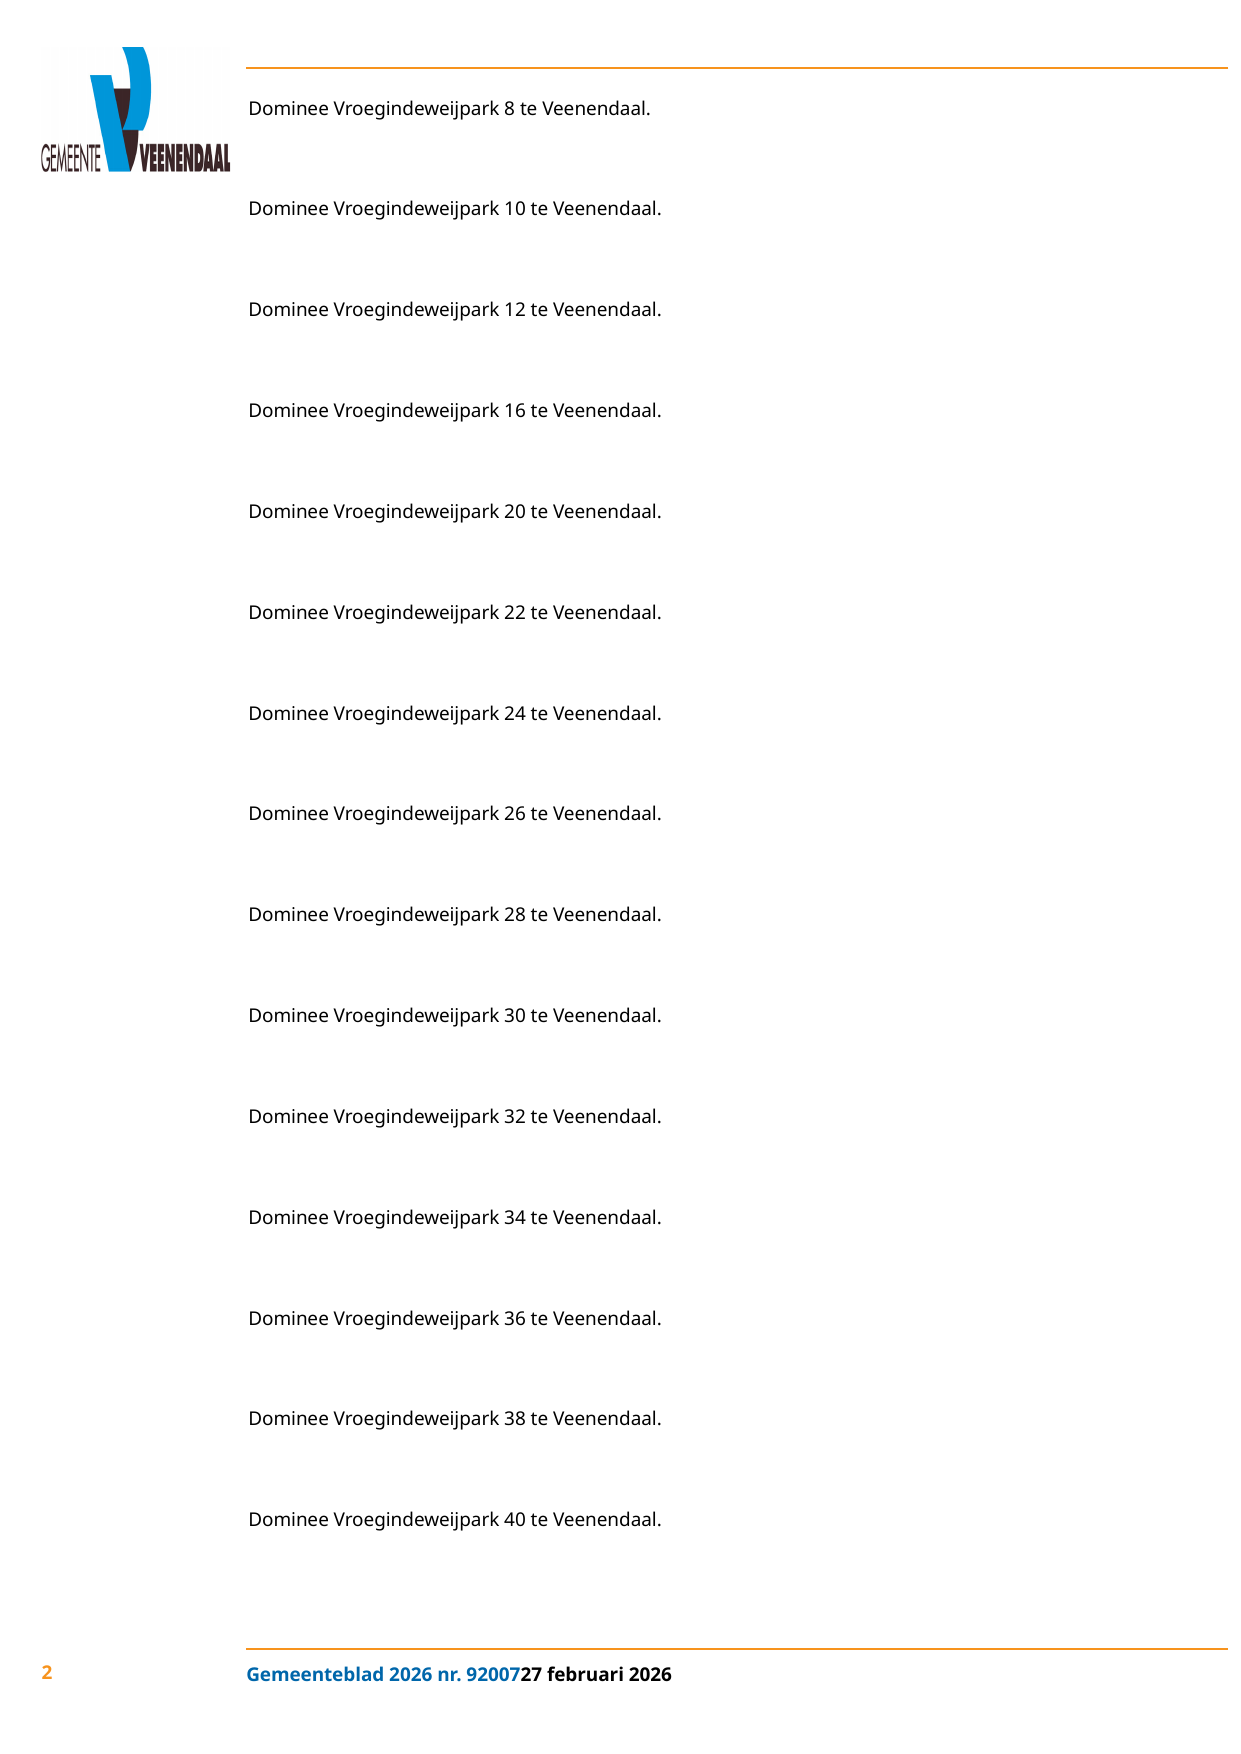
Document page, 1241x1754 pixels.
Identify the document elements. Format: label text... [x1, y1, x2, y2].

text Dominee Vroegindeweijpark 22 te Veenendaal. [248, 599, 1152, 625]
text Dominee Vroegindeweijpark 30 te Veenendaal. [248, 1002, 1152, 1028]
text Dominee Vroegindeweijpark 26 te Veenendaal. [248, 801, 1152, 826]
text Dominee Vroegindeweijpark 10 te Veenendaal. [248, 196, 1152, 221]
text Dominee Vroegindeweijpark 12 te Veenendaal. [248, 296, 1152, 322]
text Dominee Vroegindeweijpark 40 te Veenendaal. [248, 1506, 1152, 1532]
text Dominee Vroegindeweijpark 8 te Veenendaal. [248, 95, 1152, 121]
picture [41, 47, 130, 172]
text Dominee Vroegindeweijpark 32 te Veenendaal. [248, 1103, 1152, 1129]
text Dominee Vroegindeweijpark 24 te Veenendaal. [248, 700, 1152, 726]
text Dominee Vroegindeweijpark 34 te Veenendaal. [248, 1204, 1152, 1230]
text Dominee Vroegindeweijpark 16 te Veenendaal. [248, 397, 1152, 423]
text Dominee Vroegindeweijpark 38 te Veenendaal. [248, 1406, 1152, 1431]
picture [123, 47, 231, 172]
text Dominee Vroegindeweijpark 20 te Veenendaal. [248, 498, 1152, 524]
text Dominee Vroegindeweijpark 28 te Veenendaal. [248, 901, 1152, 927]
text Dominee Vroegindeweijpark 36 te Veenendaal. [248, 1305, 1152, 1331]
